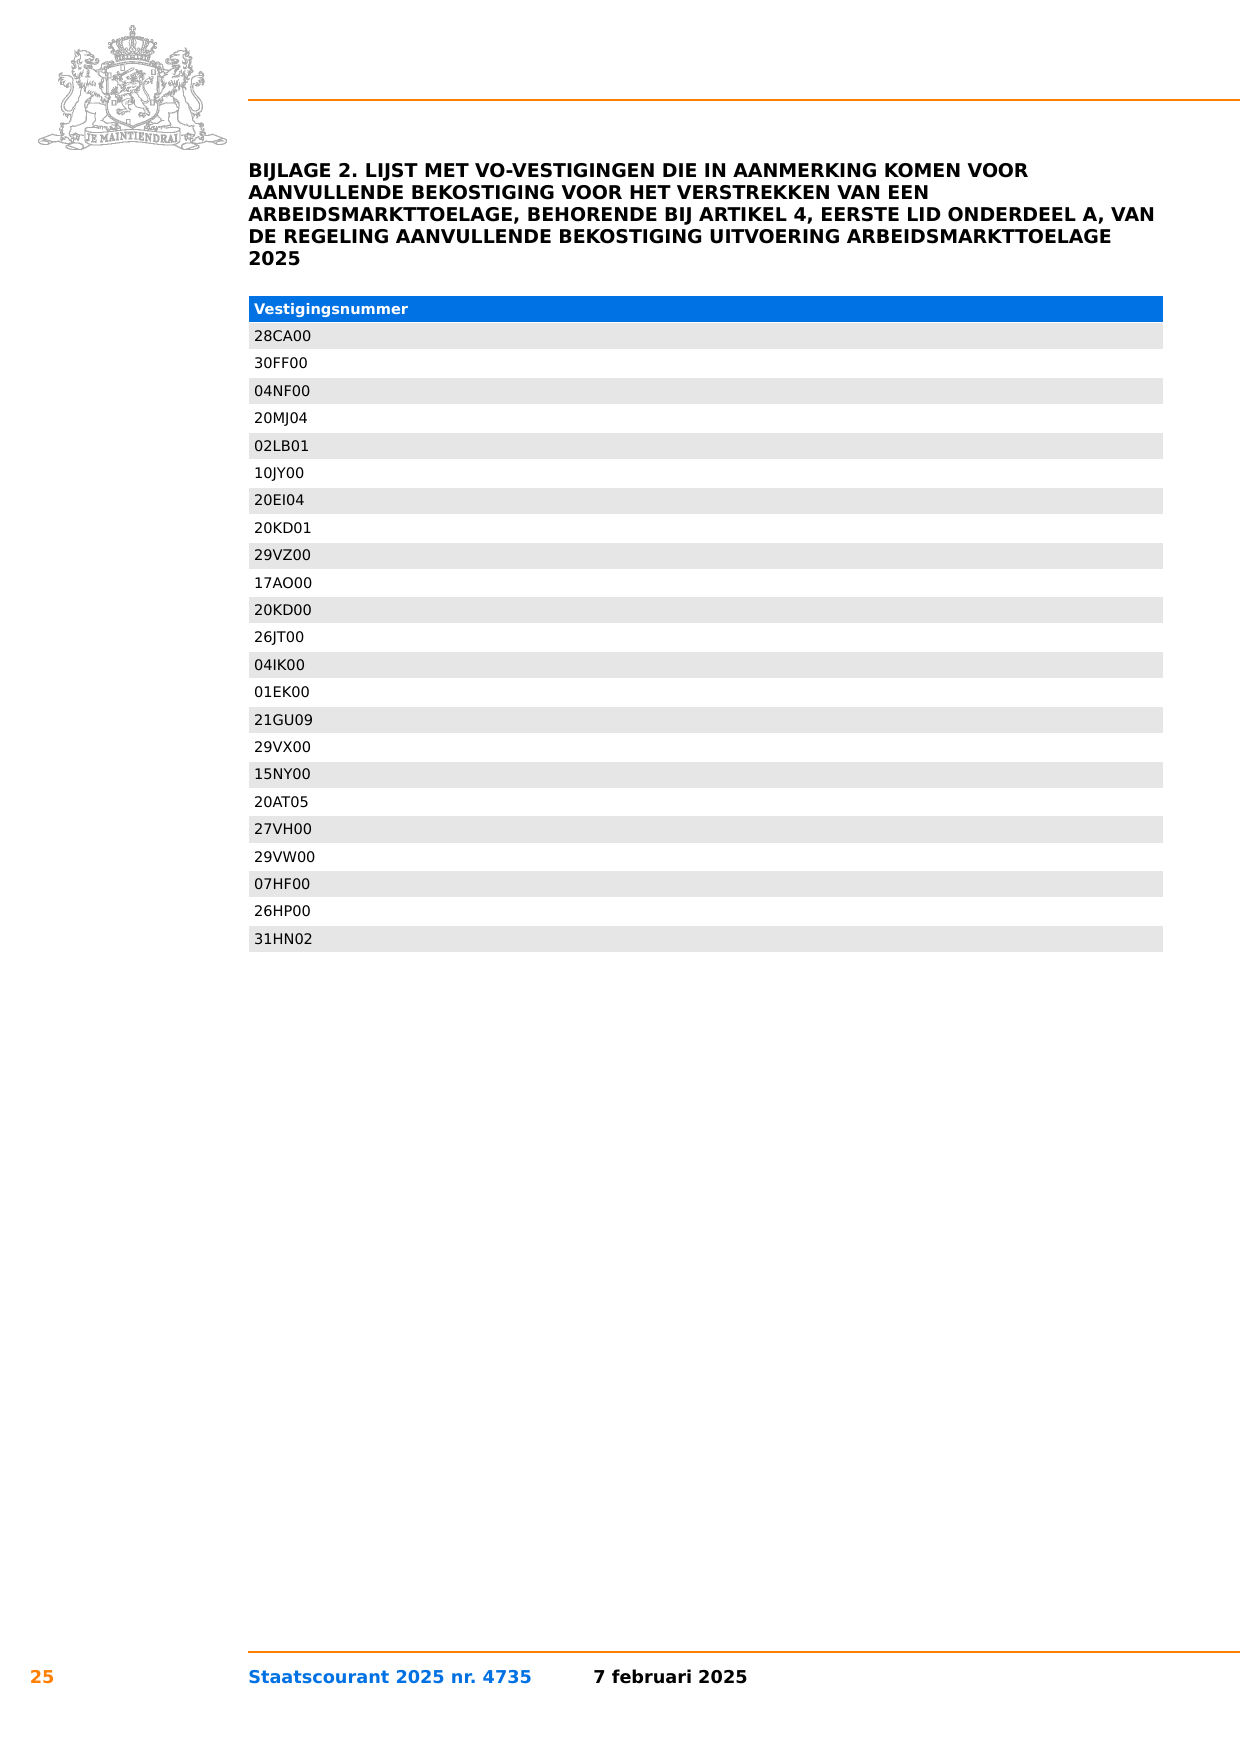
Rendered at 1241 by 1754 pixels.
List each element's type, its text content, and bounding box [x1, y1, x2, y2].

table_cell 17AO00 [249, 570, 1163, 596]
table_cell 28CA00 [249, 323, 1163, 349]
subtitle BIJLAGE 2. LIJST MET VO-VESTIGINGEN DIE IN AANMERKING KOMEN VOOR AANVULLENDE BEKOSTIGING VOOR HET VERSTREKKEN VAN EEN ARBEIDSMARKTTOELAGE, BEHORENDE BIJ ARTIKEL 4, EERSTE LID ONDERDEEL A, VAN DE REGELING AANVULLENDE BEKOSTIGING UITVOERING ARBEIDSMARKTTOELAGE 2025 [248, 160, 1163, 270]
table_cell 20KD00 [249, 597, 1163, 623]
table_cell 20KD01 [249, 515, 1163, 541]
table_cell 30FF00 [249, 351, 1163, 377]
table_cell 29VX00 [249, 734, 1163, 761]
table_cell 26HP00 [249, 899, 1163, 925]
table_header Vestigingsnummer [249, 296, 1163, 322]
table_cell 20EI04 [249, 488, 1163, 514]
table_cell 15NY00 [249, 762, 1163, 788]
table_cell 31HN02 [249, 926, 1163, 952]
table_cell 29VW00 [249, 844, 1163, 870]
table_cell 10JY00 [249, 460, 1163, 487]
table_cell 27VH00 [249, 816, 1163, 843]
table_cell 20AT05 [249, 789, 1163, 815]
table_cell 20MJ04 [249, 405, 1163, 432]
table_cell 29VZ00 [249, 543, 1163, 569]
table_cell 26JT00 [249, 625, 1163, 651]
table_cell 04IK00 [249, 652, 1163, 678]
table_cell 21GU09 [249, 707, 1163, 733]
picture [38, 25, 227, 150]
table_cell 02LB01 [249, 433, 1163, 459]
table_cell 04NF00 [249, 378, 1163, 404]
table_cell 01EK00 [249, 679, 1163, 706]
table_cell 07HF00 [249, 871, 1163, 897]
